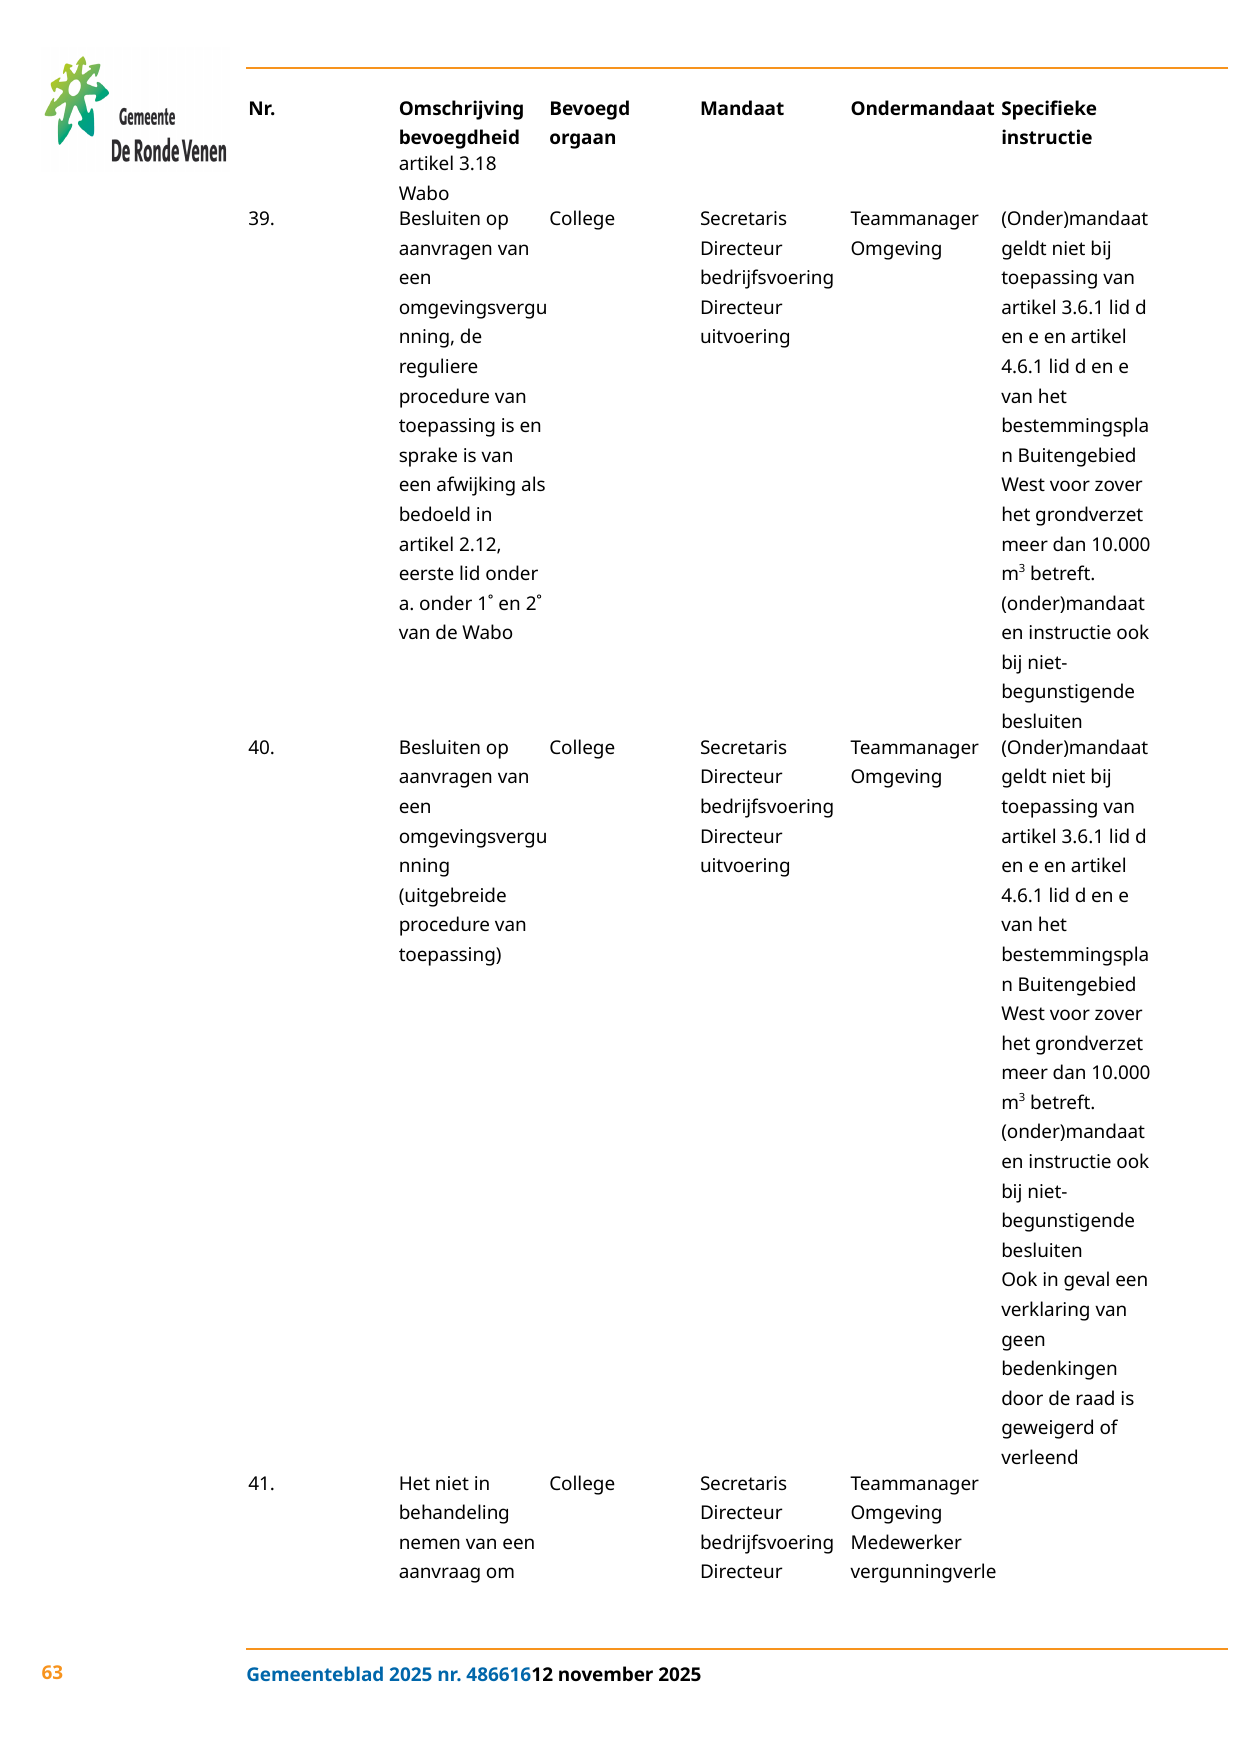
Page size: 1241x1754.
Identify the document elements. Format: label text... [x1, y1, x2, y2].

table_cell [248, 150, 398, 205]
table_cell Teammanager Omgeving [850, 205, 1001, 734]
table_cell 39. [248, 205, 398, 734]
table_cell [1001, 1470, 1152, 1584]
table_header Nr. [248, 95, 398, 150]
picture [41, 47, 231, 172]
table_header Specifieke instructie [1001, 95, 1152, 150]
table_cell Het niet in behandeling nemen van een aanvraag om [399, 1470, 549, 1584]
table_header Ondermandaat [850, 95, 1001, 150]
table_cell Secretaris Directeur bedrijfsvoering Directeur uitvoering [700, 205, 850, 734]
table_cell [1001, 150, 1152, 205]
table_cell [549, 150, 700, 205]
table_cell artikel 3.18 Wabo [399, 150, 549, 205]
table_header Mandaat [700, 95, 850, 150]
table_cell College [549, 205, 700, 734]
table_header Bevoegd orgaan [549, 95, 700, 150]
table_cell Secretaris Directeur bedrijfsvoering Directeur uitvoering [700, 734, 850, 1470]
table_cell 40. [248, 734, 398, 1470]
table_cell (Onder)mandaat geldt niet bij toepassing van artikel 3.6.1 lid d en e en artikel 4.6.1 lid d en e van het bestemmingsplan Buitengebied West voor zover het grondverzet meer dan 10.000 m3 betreft. (onder)mandaat en instructie ook bij niet-begunstigende besluiten [1001, 205, 1152, 734]
table_cell Secretaris Directeur bedrijfsvoering Directeur [700, 1470, 850, 1584]
table_cell College [549, 1470, 700, 1584]
table_cell Besluiten op aanvragen van een omgevingsvergunning (uitgebreide procedure van toepassing) [399, 734, 549, 1470]
table_cell Besluiten op aanvragen van een omgevingsvergunning, de reguliere procedure van toepassing is en sprake is van een afwijking als bedoeld in artikel 2.12, eerste lid onder a. onder 1˚ en 2˚ van de Wabo [399, 205, 549, 734]
table_cell [700, 150, 850, 205]
table_cell [850, 150, 1001, 205]
table_cell College [549, 734, 700, 1470]
table_header Omschrijving bevoegdheid [399, 95, 549, 150]
table_cell Teammanager Omgeving [850, 734, 1001, 1470]
table_cell Teammanager Omgeving Medewerker vergunningverle [850, 1470, 1001, 1584]
table_cell (Onder)mandaat geldt niet bij toepassing van artikel 3.6.1 lid d en e en artikel 4.6.1 lid d en e van het bestemmingsplan Buitengebied West voor zover het grondverzet meer dan 10.000 m3 betreft. (onder)mandaat en instructie ook bij niet-begunstigende besluiten Ook in geval een verklaring van geen bedenkingen door de raad is geweigerd of verleend [1001, 734, 1152, 1470]
table_cell 41. [248, 1470, 398, 1584]
